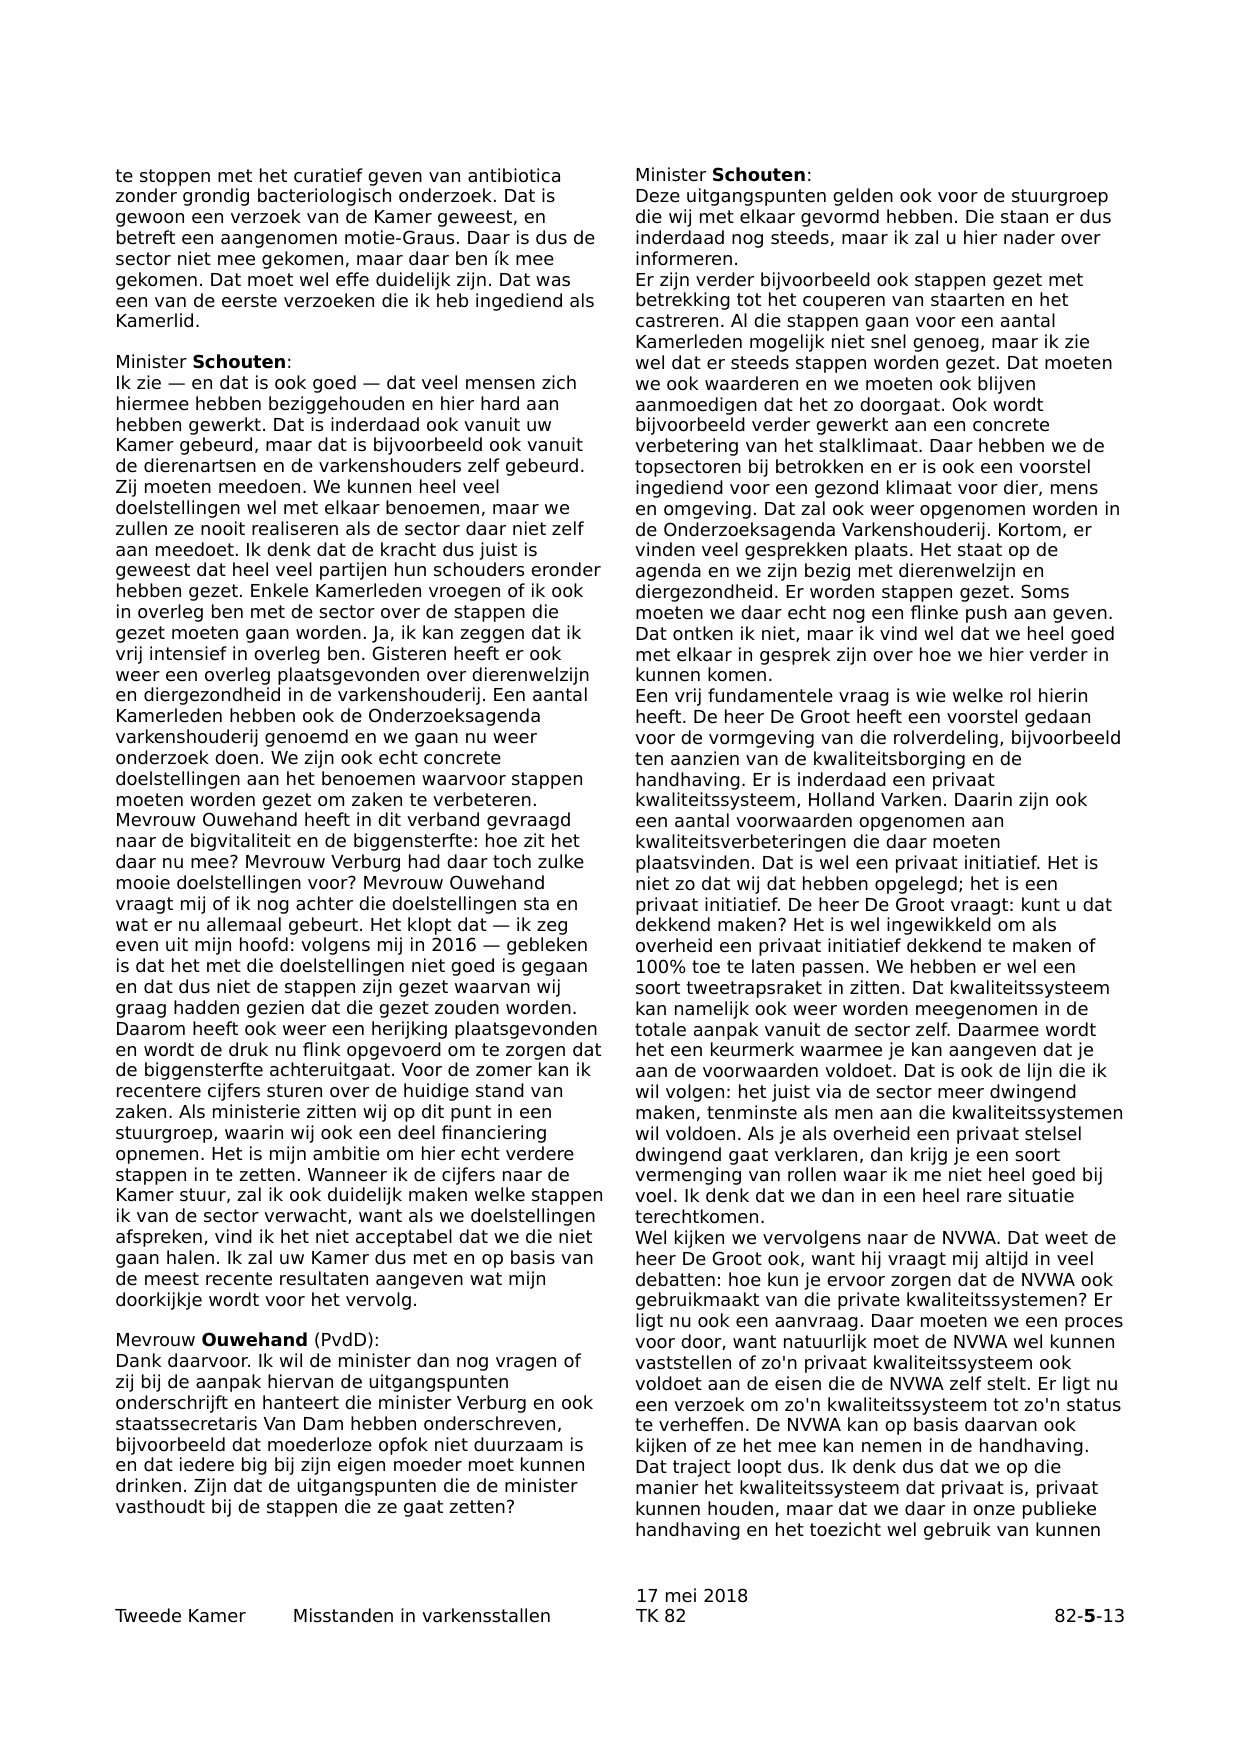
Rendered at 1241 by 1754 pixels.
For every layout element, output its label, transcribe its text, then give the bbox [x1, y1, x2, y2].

text te stoppen met het curatief geven van antibiotica zonder grondig bacteriologisch onderzoek. Dat is gewoon een verzoek van de Kamer geweest, en betreft een aangenomen motie-Graus. Daar is dus de sector niet mee gekomen, maar daar ben ík mee gekomen. Dat moet wel effe duidelijk zijn. Dat was een van de eerste verzoeken die ik heb ingediend als Kamerlid. [115, 165, 605, 332]
text Er zijn verder bijvoorbeeld ook stappen gezet met betrekking tot het couperen van staarten en het castreren. Al die stappen gaan voor een aantal Kamerleden mogelijk niet snel genoeg, maar ik zie wel dat er steeds stappen worden gezet. Dat moeten we ook waarderen en we moeten ook blijven aanmoedigen dat het zo doorgaat. Ook wordt bijvoorbeeld verder gewerkt aan een concrete verbetering van het stalklimaat. Daar hebben we de topsectoren bij betrokken en er is ook een voorstel ingediend voor een gezond klimaat voor dier, mens en omgeving. Dat zal ook weer opgenomen worden in de Onderzoeksagenda Varkenshouderij. Kortom, er vinden veel gesprekken plaats. Het staat op de agenda en we zijn bezig met dierenwelzijn en diergezondheid. Er worden stappen gezet. Soms moeten we daar echt nog een flinke push aan geven. Dat ontken ik niet, maar ik vind wel dat we heel goed met elkaar in gesprek zijn over hoe we hier verder in kunnen komen. [635, 269, 1125, 686]
text Minister Schouten: [115, 352, 605, 373]
text Deze uitgangspunten gelden ook voor de stuurgroep die wij met elkaar gevormd hebben. Die staan er dus inderdaad nog steeds, maar ik zal u hier nader over informeren. [635, 186, 1125, 269]
text Dank daarvoor. Ik wil de minister dan nog vragen of zij bij de aanpak hiervan de uitgangspunten onderschrijft en hanteert die minister Verburg en ook staatssecretaris Van Dam hebben onderschreven, bijvoorbeeld dat moederloze opfok niet duurzaam is en dat iedere big bij zijn eigen moeder moet kunnen drinken. Zijn dat de uitgangspunten die de minister vasthoudt bij de stappen die ze gaat zetten? [115, 1351, 605, 1518]
text Een vrij fundamentele vraag is wie welke rol hierin heeft. De heer De Groot heeft een voorstel gedaan voor de vormgeving van die rolverdeling, bijvoorbeeld ten aanzien van de kwaliteitsborging en de handhaving. Er is inderdaad een privaat kwaliteitssysteem, Holland Varken. Daarin zijn ook een aantal voorwaarden opgenomen aan kwaliteitsverbeteringen die daar moeten plaatsvinden. Dat is wel een privaat initiatief. Het is niet zo dat wij dat hebben opgelegd; het is een privaat initiatief. De heer De Groot vraagt: kunt u dat dekkend maken? Het is wel ingewikkeld om als overheid een privaat initiatief dekkend te maken of 100% toe te laten passen. We hebben er wel een soort tweetrapsraket in zitten. Dat kwaliteitssysteem kan namelijk ook weer worden meegenomen in de totale aanpak vanuit de sector zelf. Daarmee wordt het een keurmerk waarmee je kan aangeven dat je aan de voorwaarden voldoet. Dat is ook de lijn die ik wil volgen: het juist via de sector meer dwingend maken, tenminste als men aan die kwaliteitssystemen wil voldoen. Als je als overheid een privaat stelsel dwingend gaat verklaren, dan krijg je een soort vermenging van rollen waar ik me niet heel goed bij voel. Ik denk dat we dan in een heel rare situatie terechtkomen. [635, 686, 1125, 1228]
text Minister Schouten: [635, 165, 1125, 186]
text Wel kijken we vervolgens naar de NVWA. Dat weet de heer De Groot ook, want hij vraagt mij altijd in veel debatten: hoe kun je ervoor zorgen dat de NVWA ook gebruikmaakt van die private kwaliteitssystemen? Er ligt nu ook een aanvraag. Daar moeten we een proces voor door, want natuurlijk moet de NVWA wel kunnen vaststellen of zo'n privaat kwaliteitssysteem ook voldoet aan de eisen die de NVWA zelf stelt. Er ligt nu een verzoek om zo'n kwaliteitssysteem tot zo'n status te verheffen. De NVWA kan op basis daarvan ook kijken of ze het mee kan nemen in de handhaving. Dat traject loopt dus. Ik denk dus dat we op die manier het kwaliteitssysteem dat privaat is, privaat kunnen houden, maar dat we daar in onze publieke handhaving en het toezicht wel gebruik van kunnen [635, 1228, 1125, 1540]
text Ik zie — en dat is ook goed — dat veel mensen zich hiermee hebben beziggehouden en hier hard aan hebben gewerkt. Dat is inderdaad ook vanuit uw Kamer gebeurd, maar dat is bijvoorbeeld ook vanuit de dierenartsen en de varkenshouders zelf gebeurd. Zij moeten meedoen. We kunnen heel veel doelstellingen wel met elkaar benoemen, maar we zullen ze nooit realiseren als de sector daar niet zelf aan meedoet. Ik denk dat de kracht dus juist is geweest dat heel veel partijen hun schouders eronder hebben gezet. Enkele Kamerleden vroegen of ik ook in overleg ben met de sector over de stappen die gezet moeten gaan worden. Ja, ik kan zeggen dat ik vrij intensief in overleg ben. Gisteren heeft er ook weer een overleg plaatsgevonden over dierenwelzijn en diergezondheid in de varkenshouderij. Een aantal Kamerleden hebben ook de Onderzoeksagenda varkenshouderij genoemd en we gaan nu weer onderzoek doen. We zijn ook echt concrete doelstellingen aan het benoemen waarvoor stappen moeten worden gezet om zaken te verbeteren. [115, 373, 605, 810]
text Mevrouw Ouwehand (PvdD): [115, 1330, 605, 1351]
text Mevrouw Ouwehand heeft in dit verband gevraagd naar de bigvitaliteit en de biggensterfte: hoe zit het daar nu mee? Mevrouw Verburg had daar toch zulke mooie doelstellingen voor? Mevrouw Ouwehand vraagt mij of ik nog achter die doelstellingen sta en wat er nu allemaal gebeurt. Het klopt dat — ik zeg even uit mijn hoofd: volgens mij in 2016 — gebleken is dat het met die doelstellingen niet goed is gegaan en dat dus niet de stappen zijn gezet waarvan wij graag hadden gezien dat die gezet zouden worden. Daarom heeft ook weer een herijking plaatsgevonden en wordt de druk nu flink opgevoerd om te zorgen dat de biggensterfte achteruitgaat. Voor de zomer kan ik recentere cijfers sturen over de huidige stand van zaken. Als ministerie zitten wij op dit punt in een stuurgroep, waarin wij ook een deel financiering opnemen. Het is mijn ambitie om hier echt verdere stappen in te zetten. Wanneer ik de cijfers naar de Kamer stuur, zal ik ook duidelijk maken welke stappen ik van de sector verwacht, want als we doelstellingen afspreken, vind ik het niet acceptabel dat we die niet gaan halen. Ik zal uw Kamer dus met en op basis van de meest recente resultaten aangeven wat mijn doorkijkje wordt voor het vervolg. [115, 810, 605, 1310]
